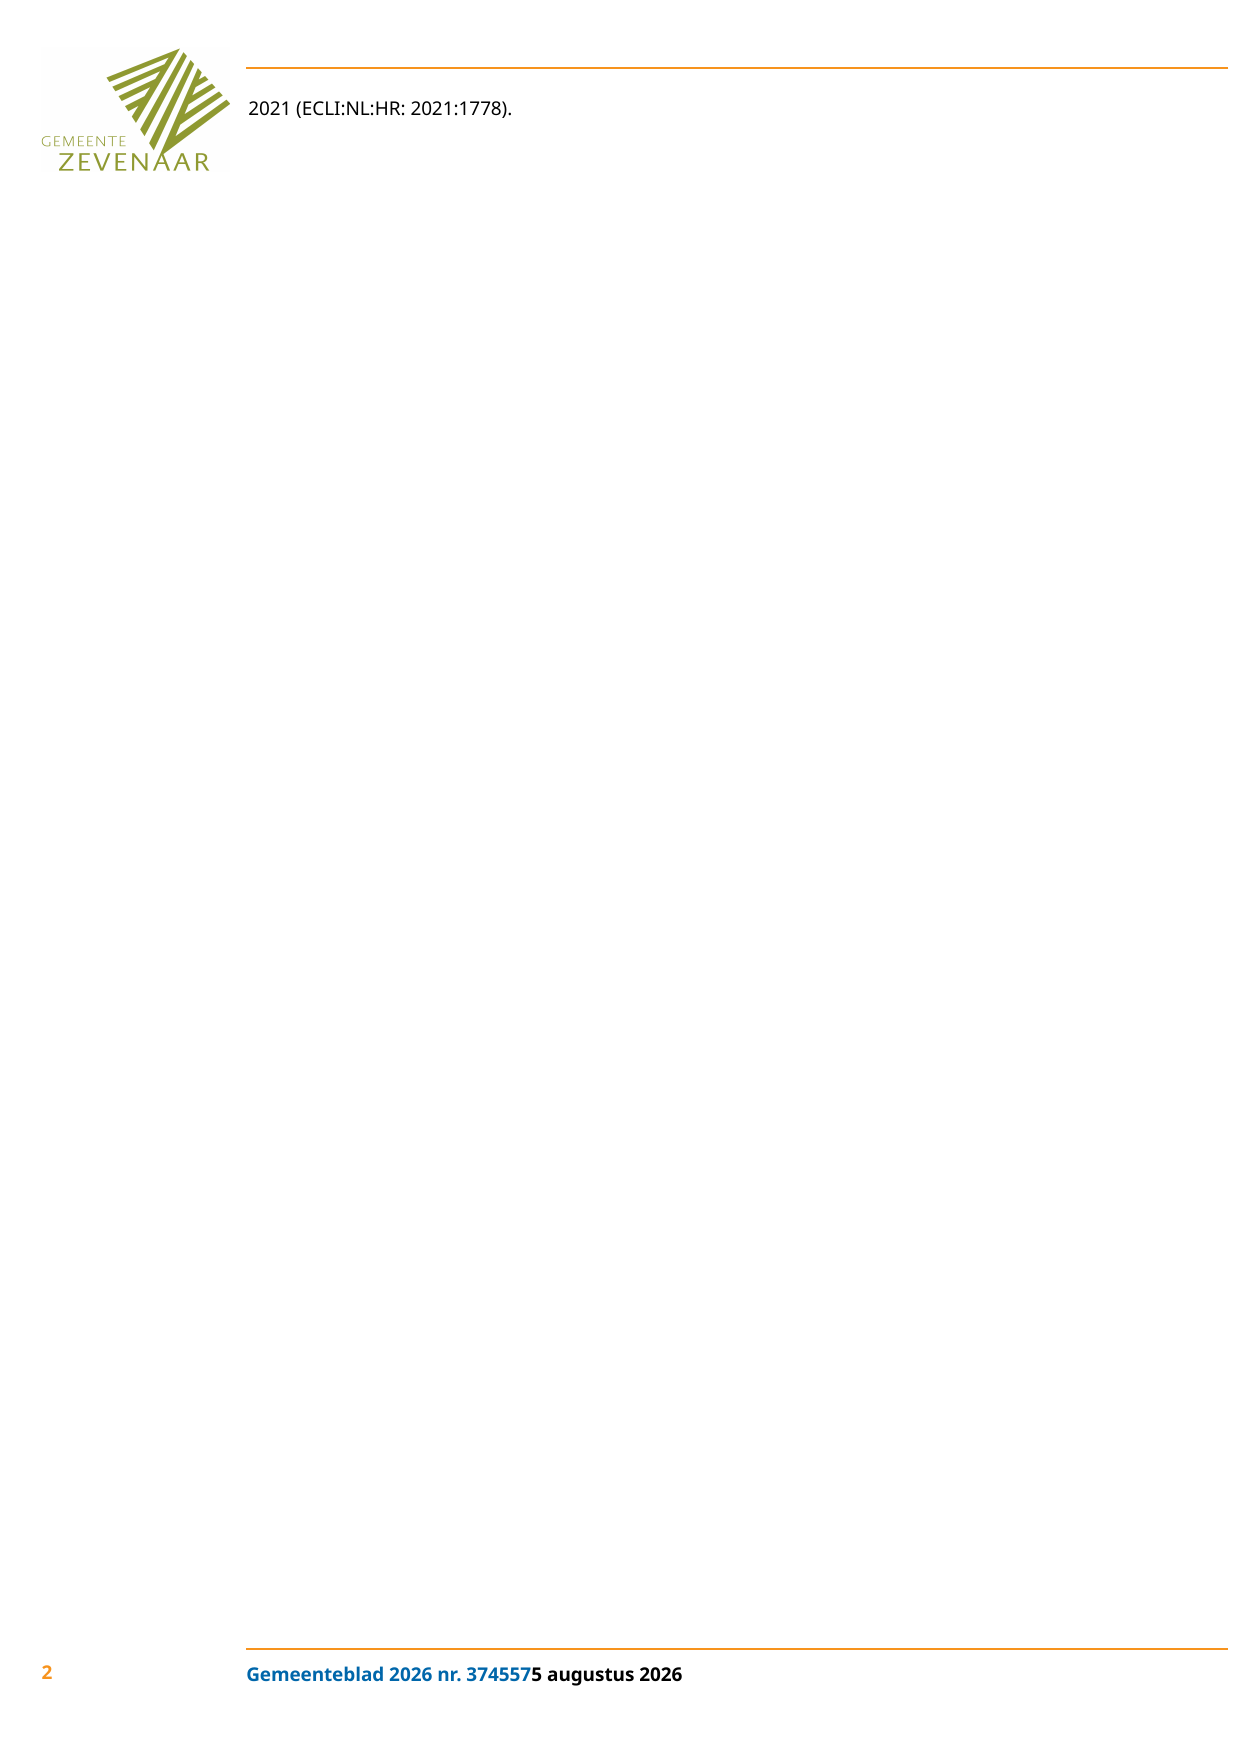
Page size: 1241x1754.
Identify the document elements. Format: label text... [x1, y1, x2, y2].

picture [41, 47, 231, 172]
text 2021 (ECLI:NL:HR: 2021:1778). [248, 95, 1152, 121]
